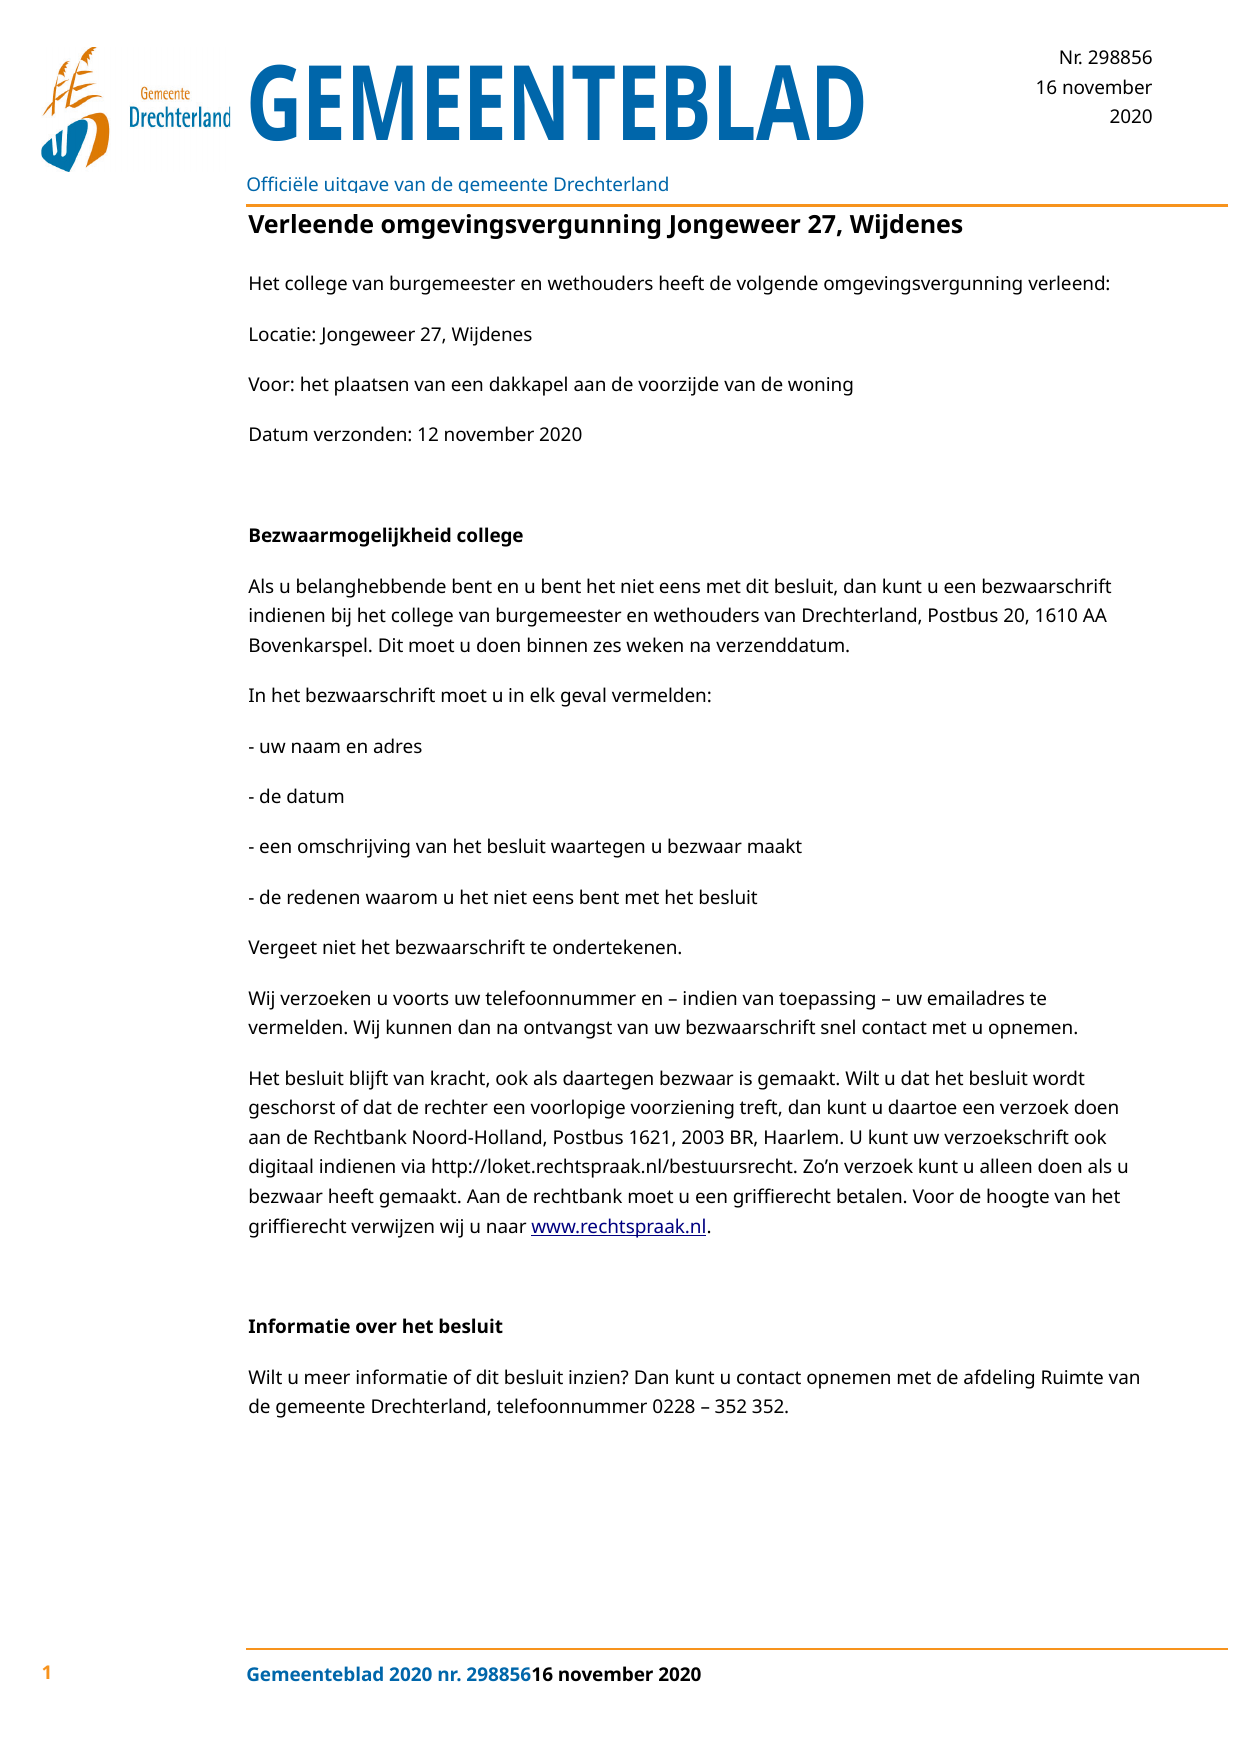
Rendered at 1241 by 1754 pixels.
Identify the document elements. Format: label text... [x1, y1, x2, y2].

text Het college van burgemeester en wethouders heeft de volgende omgevingsvergunning verleend: [248, 270, 1152, 296]
text Als u belanghebbende bent en u bent het niet eens met dit besluit, dan kunt u een bezwaarschrift indienen bij het college van burgemeester en wethouders van Drechterland, Postbus 20, 1610 AA Bovenkarspel. Dit moet u doen binnen zes weken na verzenddatum. [248, 573, 1152, 658]
text - de datum [248, 783, 1152, 809]
text Datum verzonden: 12 november 2020 [248, 422, 1152, 447]
text In het bezwaarschrift moet u in elk geval vermelden: [248, 682, 1152, 708]
text - de redenen waarom u het niet eens bent met het besluit [248, 884, 1152, 910]
text Het besluit blijft van kracht, ook als daartegen bezwaar is gemaakt. Wilt u dat het besluit wordt geschorst of dat de rechter een voorlopige voorziening treft, dan kunt u daartoe een verzoek doen aan de Rechtbank Noord-Holland, Postbus 1621, 2003 BR, Haarlem. U kunt uw verzoekschrift ook digitaal indienen via http://loket.rechtspraak.nl/bestuursrecht. Zo’n verzoek kunt u alleen doen als u bezwaar heeft gemaakt. Aan de rechtbank moet u een griffierecht betalen. Voor de hoogte van het griffierecht verwijzen wij u naar www.rechtspraak.nl. [248, 1065, 1152, 1238]
text Verleende omgevingsvergunning Jongeweer 27, Wijdenes [248, 207, 1152, 241]
text - uw naam en adres [248, 733, 1152, 758]
text Informatie over het besluit [248, 1314, 1152, 1339]
picture [41, 158, 64, 172]
text Wij verzoeken u voorts uw telefoonnummer en – indien van toepassing – uw emailadres te vermelden. Wij kunnen dan na ontvangst van uw bezwaarschrift snel contact met u opnemen. [248, 985, 1152, 1040]
text Vergeet niet het bezwaarschrift te ondertekenen. [248, 934, 1152, 960]
picture [226, 115, 231, 124]
text Wilt u meer informatie of dit besluit inzien? Dan kunt u contact opnemen met de afdeling Ruimte van de gemeente Drechterland, telefoonnummer 0228 – 352 352. [248, 1364, 1152, 1419]
picture [41, 47, 231, 172]
text Bezwaarmogelijkheid college [248, 522, 1152, 548]
text Locatie: Jongeweer 27, Wijdenes [248, 321, 1152, 346]
text Voor: het plaatsen van een dakkapel aan de voorzijde van de woning [248, 371, 1152, 397]
text - een omschrijving van het besluit waartegen u bezwaar maakt [248, 834, 1152, 859]
